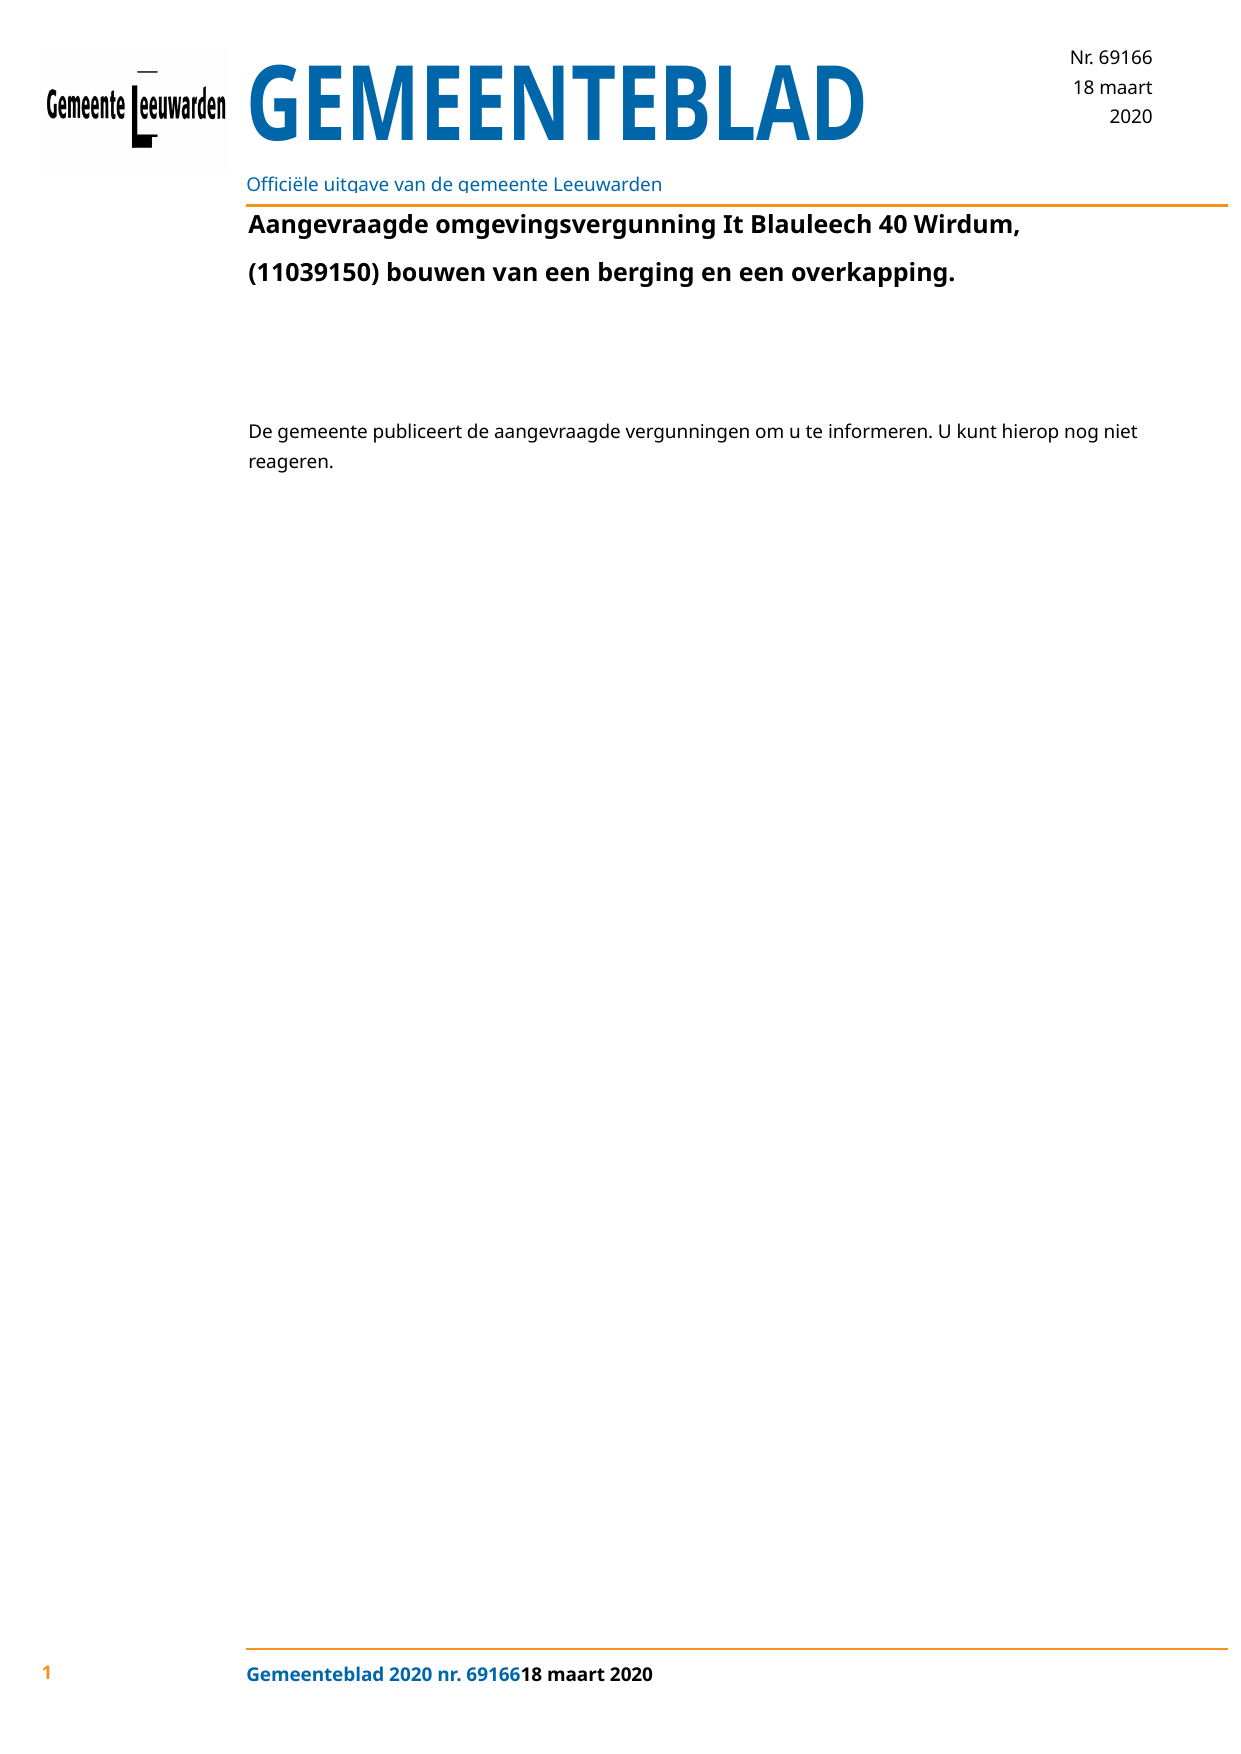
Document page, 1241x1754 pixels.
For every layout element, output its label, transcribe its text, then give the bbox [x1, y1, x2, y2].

text De gemeente publiceert de aangevraagde vergunningen om u te informeren. U kunt hierop nog niet reageren. [248, 419, 1152, 474]
picture [41, 47, 231, 172]
text Aangevraagde omgevingsvergunning It Blauleech 40 Wirdum, (11039150) bouwen van een berging en een overkapping. [248, 207, 1152, 288]
